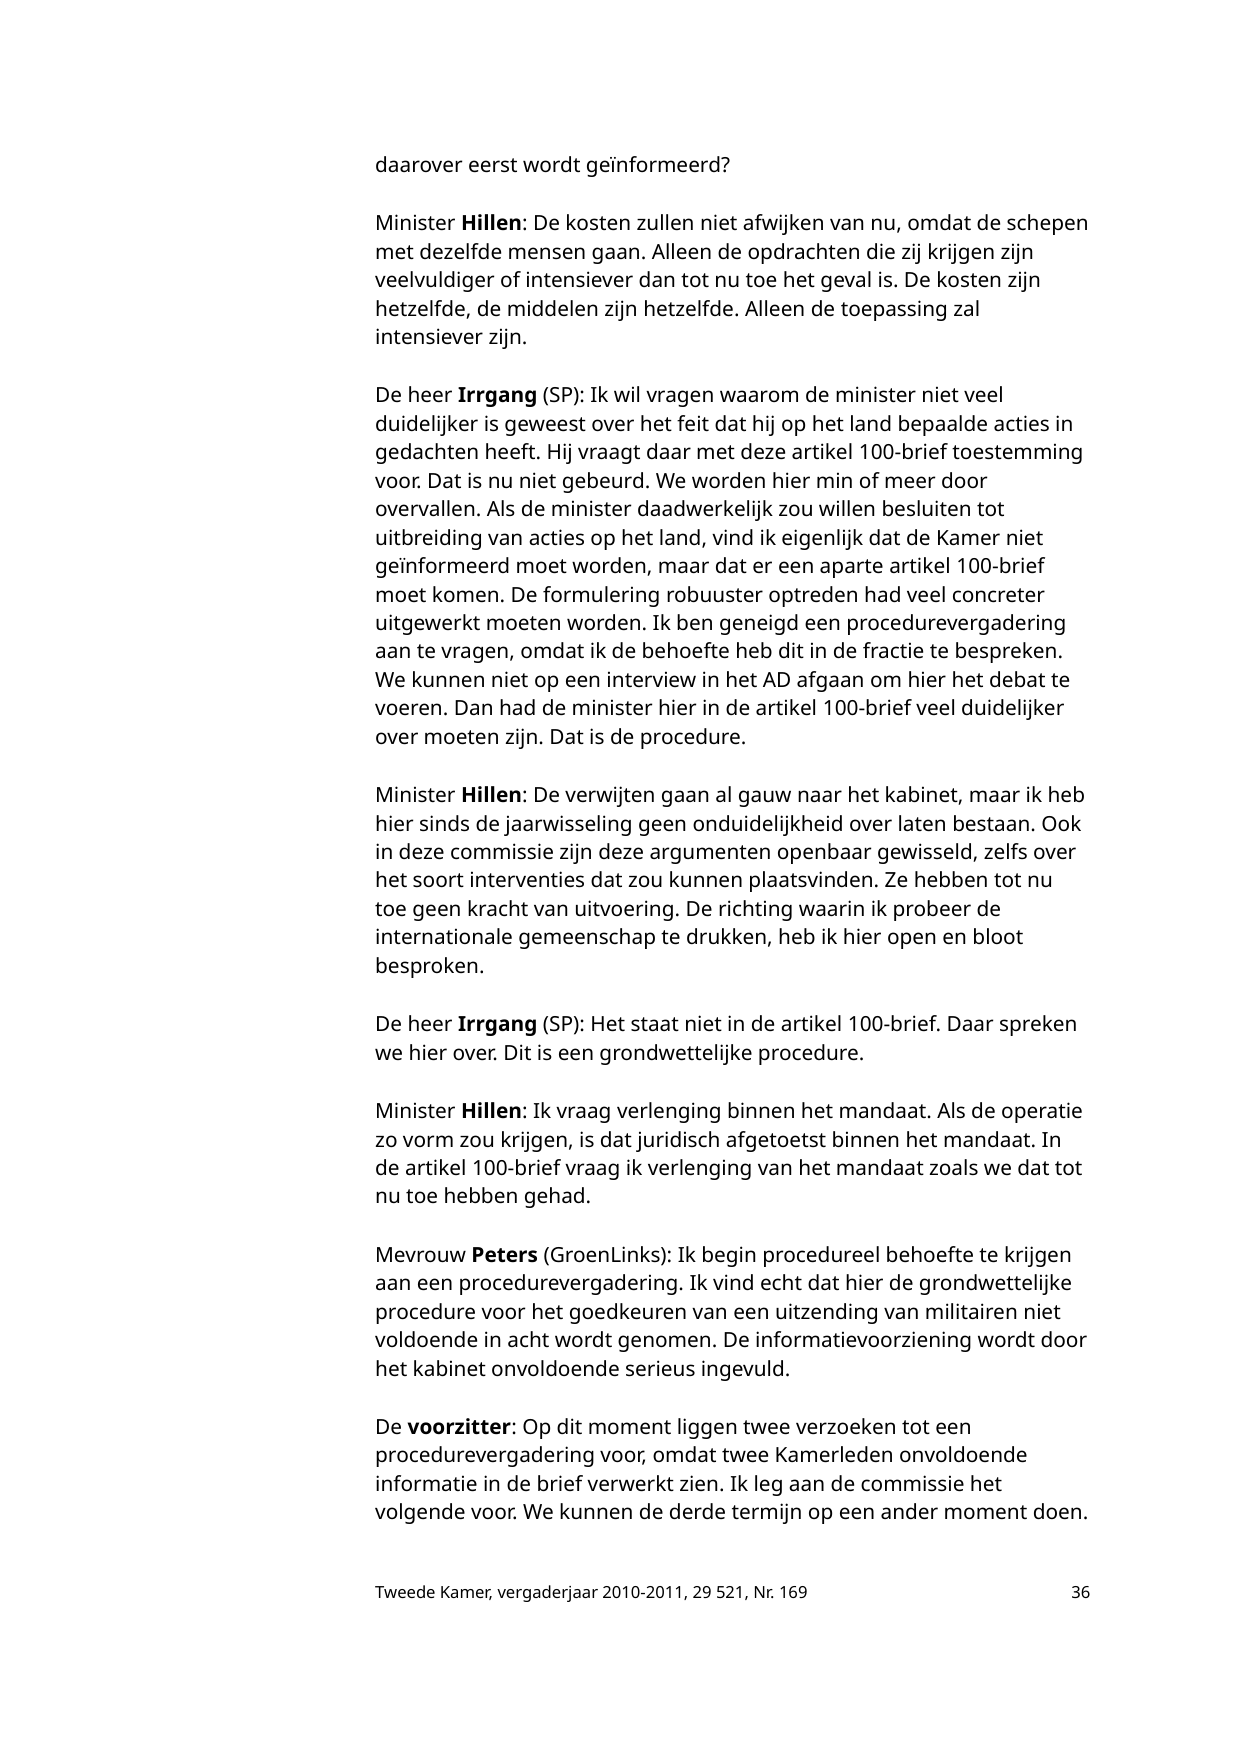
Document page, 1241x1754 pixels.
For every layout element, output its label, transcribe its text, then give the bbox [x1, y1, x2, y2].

text De heer Irrgang (SP): Het staat niet in de artikel 100-brief. Daar spreken we hier over. Dit is een grondwettelijke procedure. [375, 1009, 1090, 1066]
text Minister Hillen: De kosten zullen niet afwijken van nu, omdat de schepen met dezelfde mensen gaan. Alleen de opdrachten die zij krijgen zijn veelvuldiger of intensiever dan tot nu toe het geval is. De kosten zijn hetzelfde, de middelen zijn hetzelfde. Alleen de toepassing zal intensiever zijn. [375, 208, 1090, 351]
text Minister Hillen: Ik vraag verlenging binnen het mandaat. Als de operatie zo vorm zou krijgen, is dat juridisch afgetoetst binnen het mandaat. In de artikel 100-brief vraag ik verlenging van het mandaat zoals we dat tot nu toe hebben gehad. [375, 1096, 1090, 1210]
text De heer Irrgang (SP): Ik wil vragen waarom de minister niet veel duidelijker is geweest over het feit dat hij op het land bepaalde acties in gedachten heeft. Hij vraagt daar met deze artikel 100-brief toestemming voor. Dat is nu niet gebeurd. We worden hier min of meer door overvallen. Als de minister daadwerkelijk zou willen besluiten tot uitbreiding van acties op het land, vind ik eigenlijk dat de Kamer niet geïnformeerd moet worden, maar dat er een aparte artikel 100-brief moet komen. De formulering robuuster optreden had veel concreter uitgewerkt moeten worden. Ik ben geneigd een procedurevergadering aan te vragen, omdat ik de behoefte heb dit in de fractie te bespreken. We kunnen niet op een interview in het AD afgaan om hier het debat te voeren. Dan had de minister hier in de artikel 100-brief veel duidelijker over moeten zijn. Dat is de procedure. [375, 381, 1090, 750]
text De voorzitter: Op dit moment liggen twee verzoeken tot een procedurevergadering voor, omdat twee Kamerleden onvoldoende informatie in de brief verwerkt zien. Ik leg aan de commissie het volgende voor. We kunnen de derde termijn op een ander moment doen. [375, 1412, 1090, 1526]
text Mevrouw Peters (GroenLinks): Ik begin procedureel behoefte te krijgen aan een procedurevergadering. Ik vind echt dat hier de grondwettelijke procedure voor het goedkeuren van een uitzending van militairen niet voldoende in acht wordt genomen. De informatievoorziening wordt door het kabinet onvoldoende serieus ingevuld. [375, 1240, 1090, 1382]
text Minister Hillen: De verwijten gaan al gauw naar het kabinet, maar ik heb hier sinds de jaarwisseling geen onduidelijkheid over laten bestaan. Ook in deze commissie zijn deze argumenten openbaar gewisseld, zelfs over het soort interventies dat zou kunnen plaatsvinden. Ze hebben tot nu toe geen kracht van uitvoering. De richting waarin ik probeer de internationale gemeenschap te drukken, heb ik hier open en bloot besproken. [375, 780, 1090, 979]
text daarover eerst wordt geïnformeerd? [375, 150, 1090, 178]
